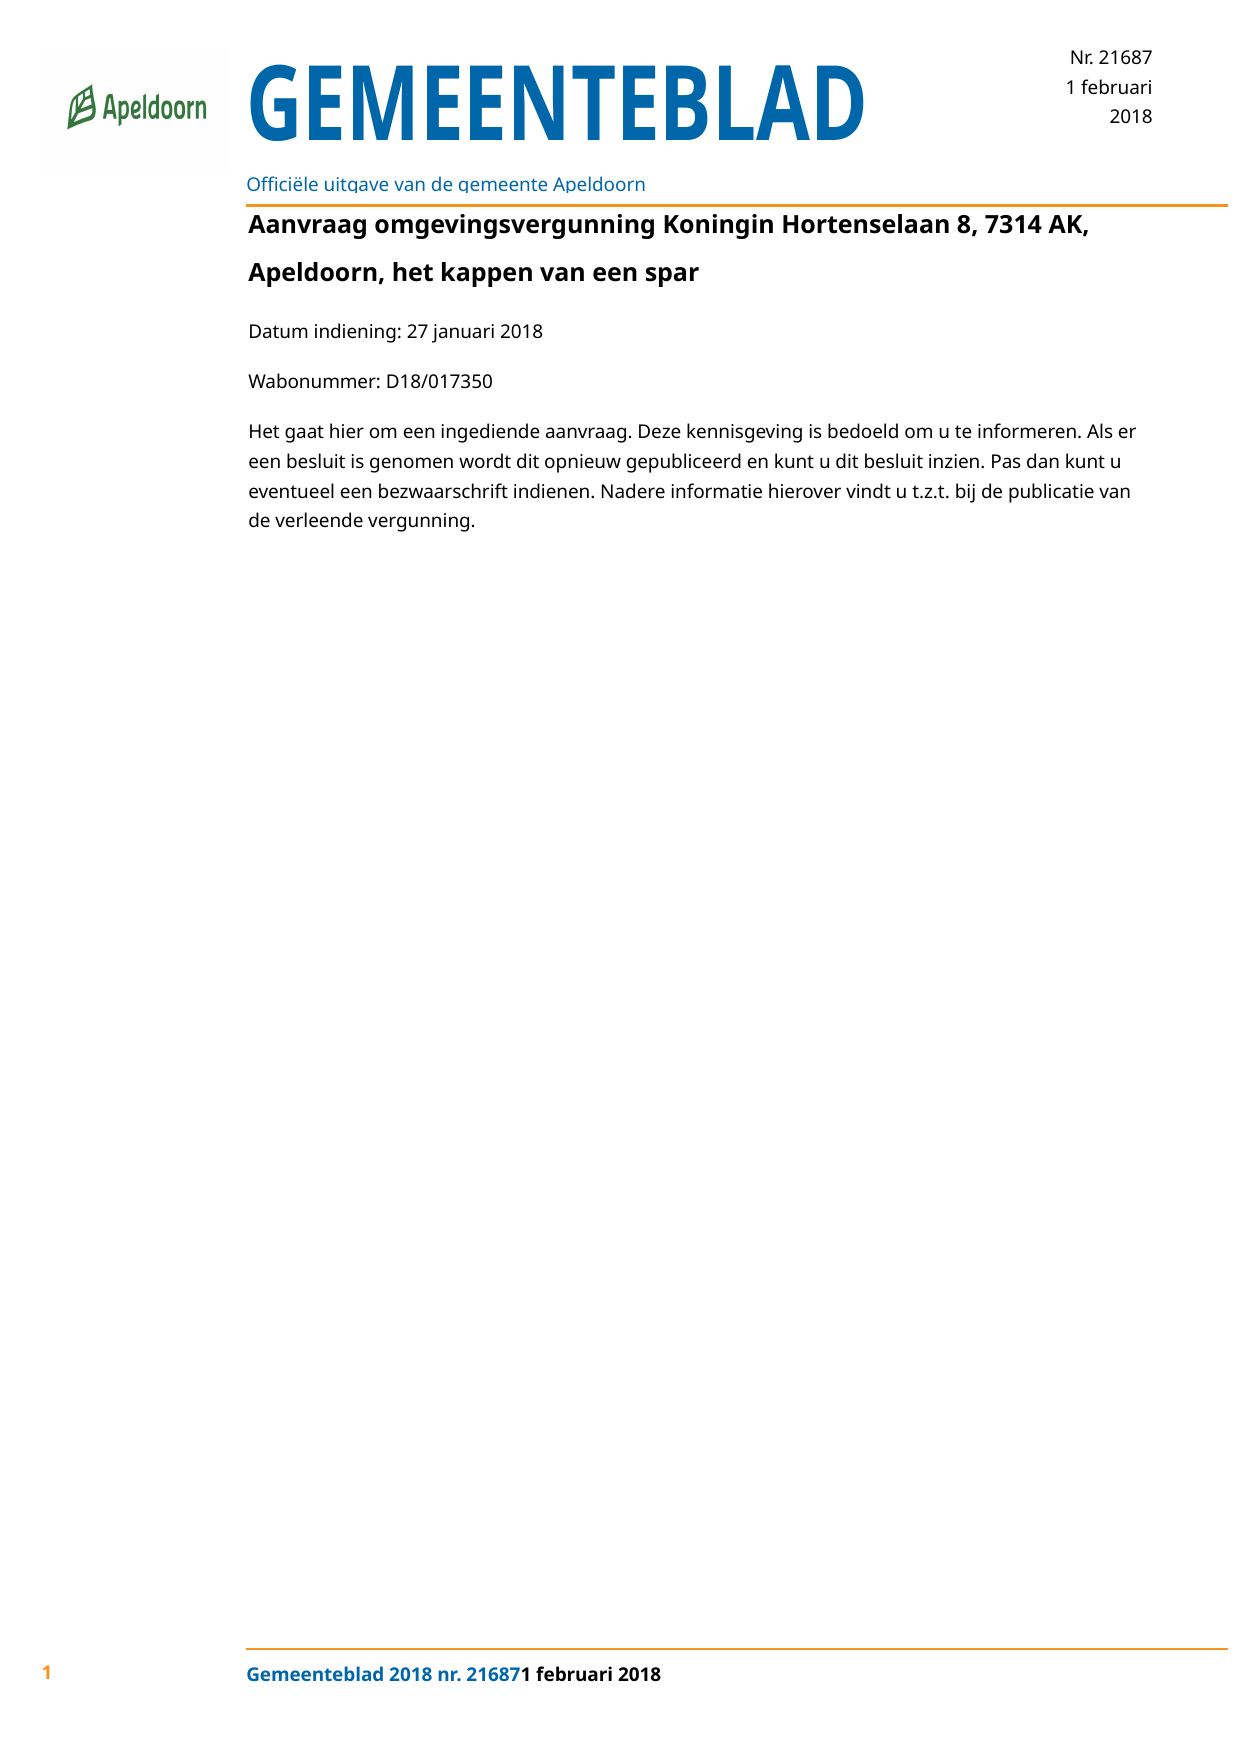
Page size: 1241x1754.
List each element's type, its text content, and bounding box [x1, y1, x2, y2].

picture [41, 47, 231, 172]
text Het gaat hier om een ingediende aanvraag. Deze kennisgeving is bedoeld om u te informeren. Als er een besluit is genomen wordt dit opnieuw gepubliceerd en kunt u dit besluit inzien. Pas dan kunt u eventueel een bezwaarschrift indienen. Nadere informatie hierover vindt u t.z.t. bij de publicatie van de verleende vergunning. [248, 419, 1152, 533]
text Aanvraag omgevingsvergunning Koningin Hortenselaan 8, 7314 AK, Apeldoorn, het kappen van een spar [248, 207, 1152, 288]
text Wabonummer: D18/017350 [248, 368, 1152, 394]
text Datum indiening: 27 januari 2018 [248, 318, 1152, 344]
